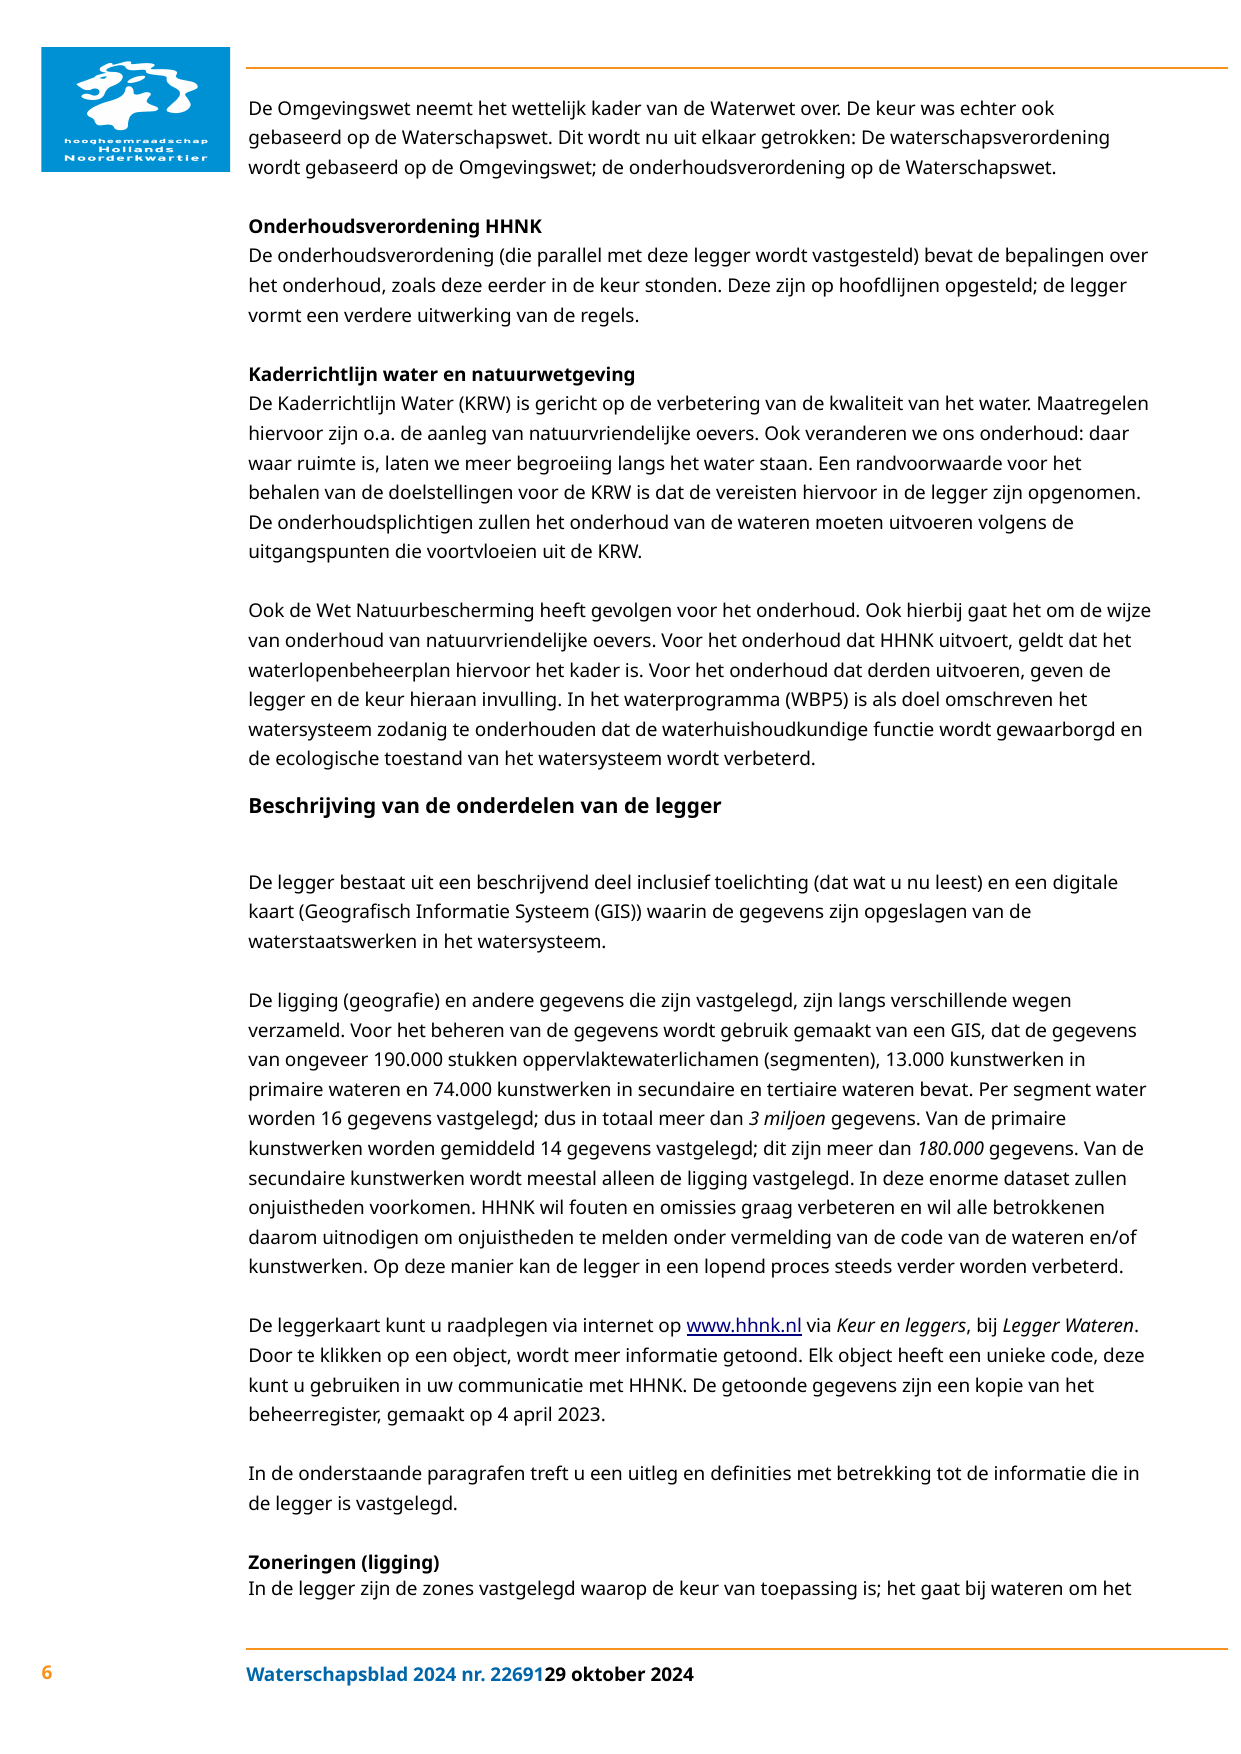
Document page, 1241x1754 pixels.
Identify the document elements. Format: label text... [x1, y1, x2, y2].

text De Omgevingswet neemt het wettelijk kader van de Waterwet over. De keur was echter ook gebaseerd op de Waterschapswet. Dit wordt nu uit elkaar getrokken: De waterschapsverordening wordt gebaseerd op de Omgevingswet; de onderhoudsverordening op de Waterschapswet. [248, 95, 1152, 180]
text De ligging (geografie) en andere gegevens die zijn vastgelegd, zijn langs verschillende wegen verzameld. Voor het beheren van de gegevens wordt gebruik gemaakt van een GIS, dat de gegevens van ongeveer 190.000 stukken oppervlaktewaterlichamen (segmenten), 13.000 kunstwerken in primaire wateren en 74.000 kunstwerken in secundaire en tertiaire wateren bevat. Per segment water worden 16 gegevens vastgelegd; dus in totaal meer dan 3 miljoen gegevens. Van de primaire kunstwerken worden gemiddeld 14 gegevens vastgelegd; dit zijn meer dan 180.000 gegevens. Van de secundaire kunstwerken wordt meestal alleen de ligging vastgelegd. In deze enorme dataset zullen onjuistheden voorkomen. HHNK wil fouten en omissies graag verbeteren en wil alle betrokkenen daarom uitnodigen om onjuistheden te melden onder vermelding van de code van de wateren en/of kunstwerken. Op deze manier kan de legger in een lopend proces steeds verder worden verbeterd. [248, 987, 1152, 1279]
text Onderhoudsverordening HHNK [248, 213, 1152, 239]
picture [88, 87, 157, 130]
text De legger bestaat uit een beschrijvend deel inclusief toelichting (dat wat u nu leest) en een digitale kaart (Geografisch Informatie Systeem (GIS)) waarin de gegevens zijn opgeslagen van de waterstaatswerken in het watersysteem. [248, 869, 1152, 954]
text Zoneringen (ligging) [248, 1549, 1152, 1575]
text Ook de Wet Natuurbescherming heeft gevolgen voor het onderhoud. Ook hierbij gaat het om de wijze van onderhoud van natuurvriendelijke oevers. Voor het onderhoud dat HHNK uitvoert, geldt dat het waterlopenbeheerplan hiervoor het kader is. Voor het onderhoud dat derden uitvoeren, geven de legger en de keur hieraan invulling. In het waterprogramma (WBP5) is als doel omschreven het watersysteem zodanig te onderhouden dat de waterhuishoudkundige functie wordt gewaarborgd en de ecologische toestand van het watersysteem wordt verbeterd. [248, 598, 1152, 771]
picture [129, 76, 144, 82]
text In de legger zijn de zones vastgelegd waarop de keur van toepassing is; het gaat bij wateren om het [248, 1575, 1152, 1601]
text De leggerkaart kunt u raadplegen via internet op www.hhnk.nl via Keur en leggers, bij Legger Wateren. Door te klikken op een object, wordt meer informatie getoond. Elk object heeft een unieke code, deze kunt u gebruiken in uw communicatie met HHNK. De getoonde gegevens zijn een kopie van het beheerregister, gemaakt op 4 april 2023. [248, 1313, 1152, 1427]
text De onderhoudsverordening (die parallel met deze legger wordt vastgesteld) bevat de bepalingen over het onderhoud, zoals deze eerder in de keur stonden. Deze zijn op hoofdlijnen opgesteld; de legger vormt een verdere uitwerking van de regels. [248, 243, 1152, 328]
text De Kaderrichtlijn Water (KRW) is gericht op de verbetering van de kwaliteit van het water. Maatregelen hiervoor zijn o.a. de aanleg van natuurvriendelijke oevers. Ook veranderen we ons onderhoud: daar waar ruimte is, laten we meer begroeiing langs het water staan. Een randvoorwaarde voor het behalen van de doelstellingen voor de KRW is dat de vereisten hiervoor in de legger zijn opgenomen. De onderhoudsplichtigen zullen het onderhoud van de wateren moeten uitvoeren volgens de uitgangspunten die voortvloeien uit de KRW. [248, 391, 1152, 564]
text Kaderrichtlijn water en natuurwetgeving [248, 361, 1152, 387]
text Beschrijving van de onderdelen van de legger [248, 791, 1152, 820]
picture [118, 62, 197, 112]
text In de onderstaande paragrafen treft u een uitleg en definities met betrekking tot de informatie die in de legger is vastgelegd. [248, 1461, 1152, 1516]
picture [78, 64, 122, 99]
